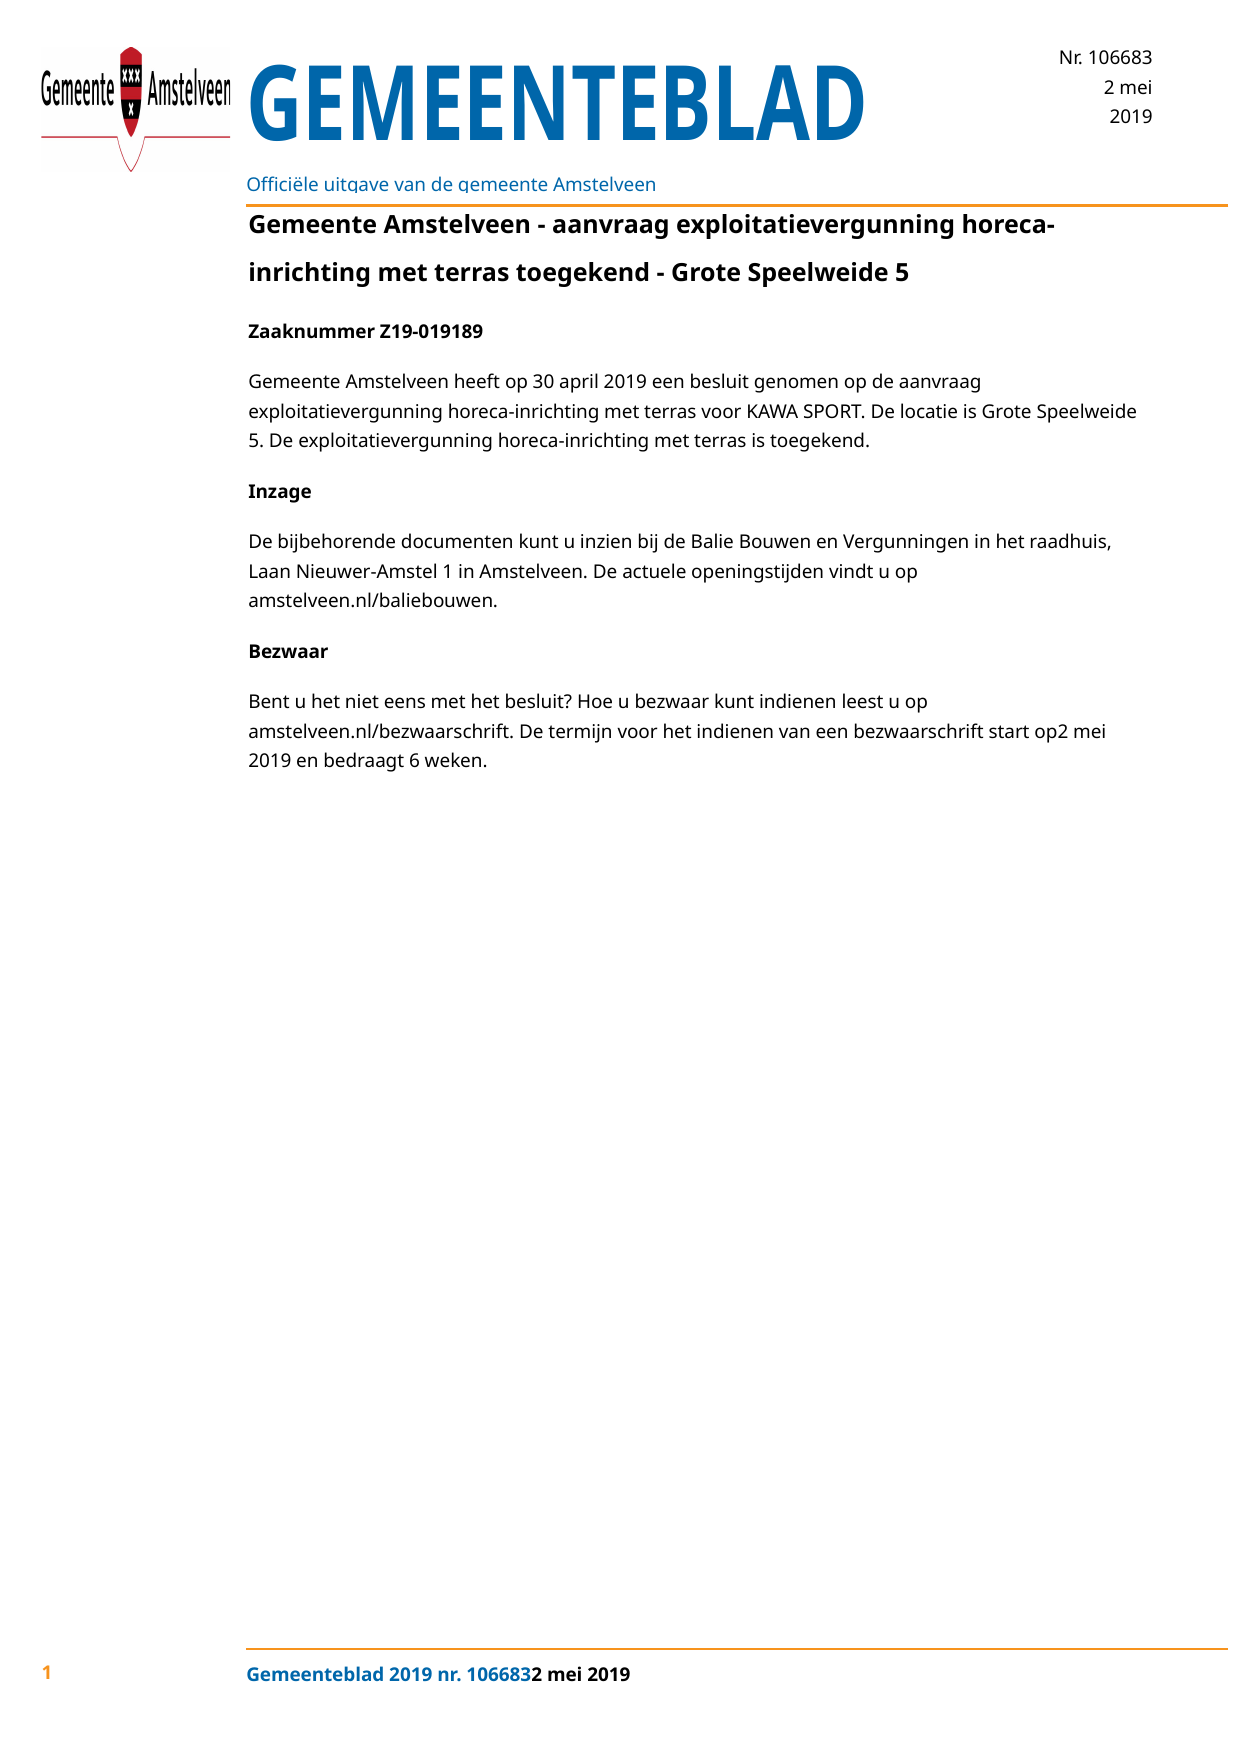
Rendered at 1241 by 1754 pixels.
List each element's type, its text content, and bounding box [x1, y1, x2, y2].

text De bijbehorende documenten kunt u inzien bij de Balie Bouwen en Vergunningen in het raadhuis, Laan Nieuwer-Amstel 1 in Amstelveen. De actuele openingstijden vindt u op amstelveen.nl/baliebouwen. [248, 528, 1152, 613]
text Inzage [248, 478, 1152, 504]
picture [41, 47, 231, 172]
text Gemeente Amstelveen heeft op 30 april 2019 een besluit genomen op de aanvraag exploitatievergunning horeca-inrichting met terras voor KAWA SPORT. De locatie is Grote Speelweide 5. De exploitatievergunning horeca-inrichting met terras is toegekend. [248, 368, 1152, 453]
text Gemeente Amstelveen - aanvraag exploitatievergunning horeca-inrichting met terras toegekend - Grote Speelweide 5 [248, 207, 1152, 288]
text Zaaknummer Z19-019189 [248, 318, 1152, 344]
text Bezwaar [248, 638, 1152, 664]
text Bent u het niet eens met het besluit? Hoe u bezwaar kunt indienen leest u op amstelveen.nl/bezwaarschrift. De termijn voor het indienen van een bezwaarschrift start op2 mei 2019 en bedraagt 6 weken. [248, 688, 1152, 773]
